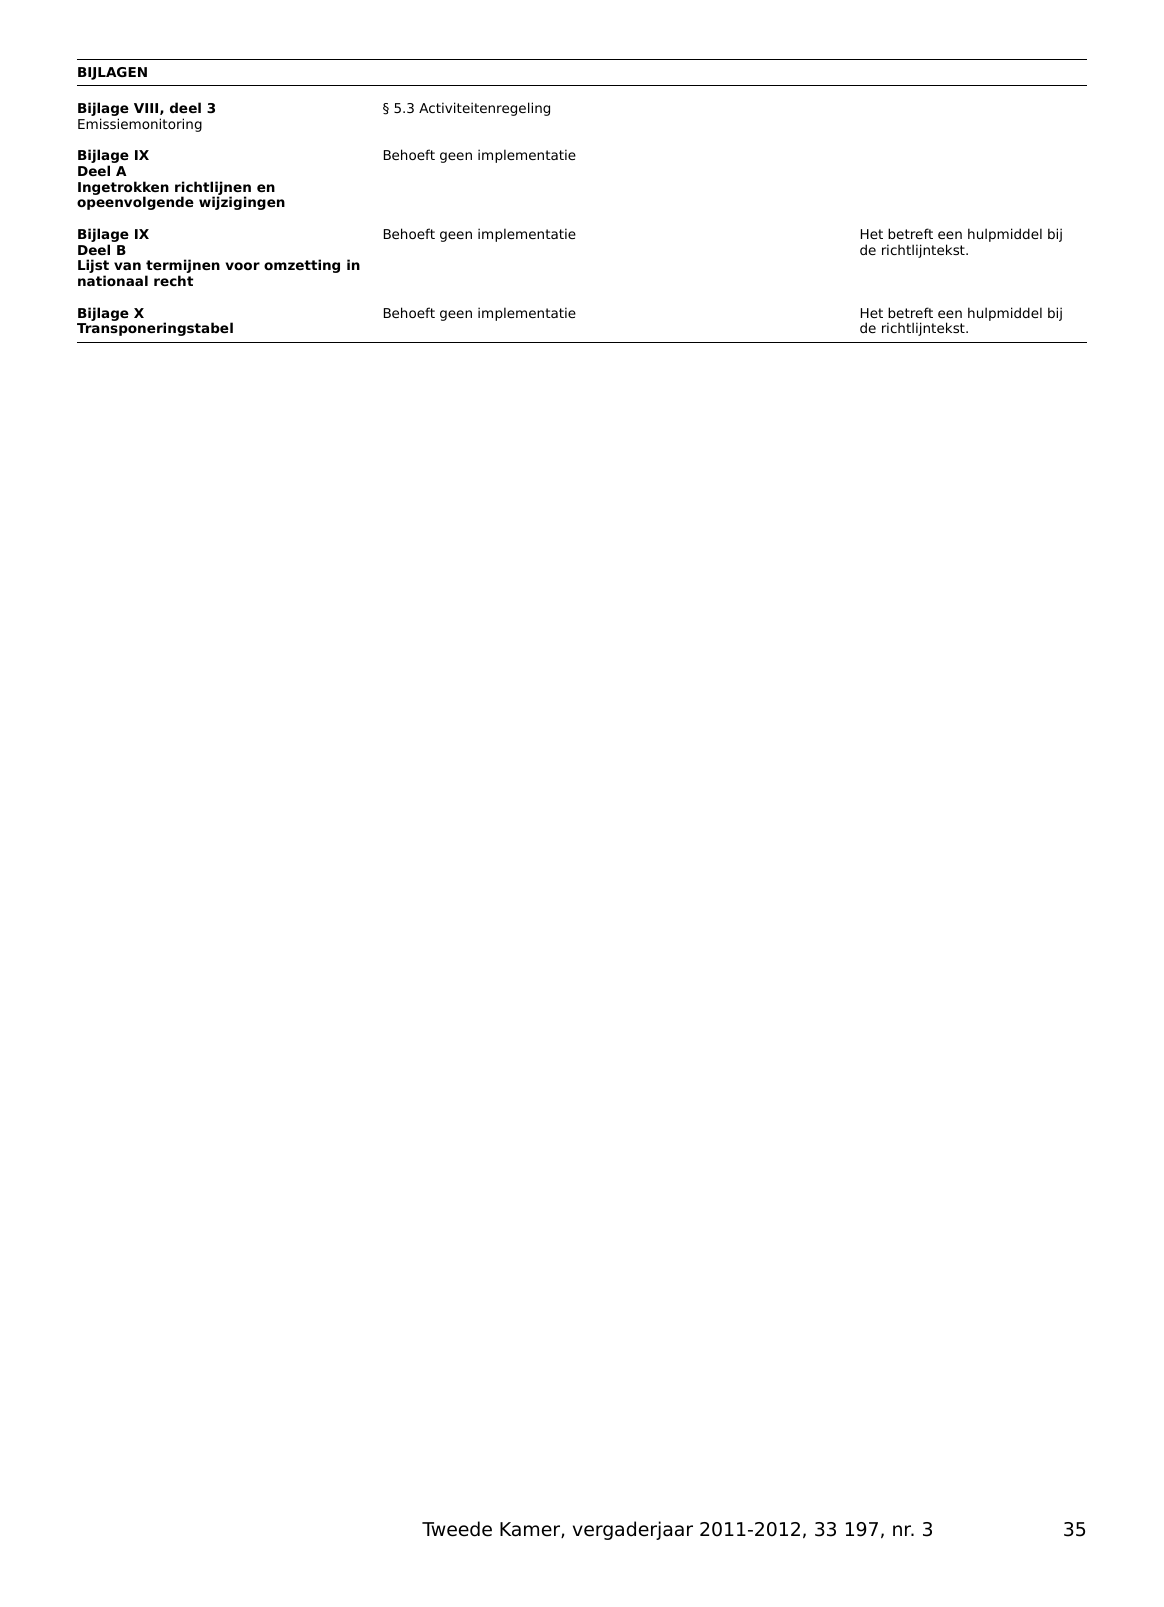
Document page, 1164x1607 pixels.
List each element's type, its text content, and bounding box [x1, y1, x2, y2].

table_cell Behoeft geen implementatie [376, 148, 663, 211]
table_cell [77, 133, 376, 148]
table_cell Behoeft geen implementatie [376, 227, 663, 290]
table_cell Bijlage IX Deel B Lijst van termijnen voor omzetting in nationaal recht [77, 227, 376, 290]
table_cell Het betreft een hulpmiddel bij de richtlijntekst. [853, 227, 1087, 290]
table_cell [663, 305, 853, 342]
table_cell [77, 86, 376, 101]
table_cell [376, 211, 663, 227]
table_cell Bijlage IX Deel A Ingetrokken richtlijnen en opeenvolgende wijzigingen [77, 148, 376, 211]
table_cell [77, 211, 376, 227]
table_cell Het betreft een hulpmiddel bij de richtlijntekst. [853, 305, 1087, 342]
table_cell Bijlage VIII, deel 3 Emissiemonitoring [77, 101, 376, 132]
table_cell [376, 133, 663, 148]
table_header BIJLAGEN [77, 60, 1087, 85]
table_cell [376, 86, 663, 101]
table_cell [853, 101, 1087, 132]
table_cell [853, 290, 1087, 305]
table_cell [663, 148, 853, 211]
table_cell Behoeft geen implementatie [376, 305, 663, 342]
table_cell [663, 133, 853, 148]
table_cell [663, 227, 853, 290]
table_cell Bijlage X Transponeringstabel [77, 305, 376, 342]
table_cell [853, 86, 1087, 101]
table_cell [853, 133, 1087, 148]
table_cell [376, 290, 663, 305]
table_cell [663, 101, 853, 132]
table_cell [853, 148, 1087, 211]
table_cell [663, 86, 853, 101]
table_cell [853, 211, 1087, 227]
table_cell [77, 290, 376, 305]
table_cell [663, 290, 853, 305]
table_cell [663, 211, 853, 227]
table_cell § 5.3 Activiteitenregeling [376, 101, 663, 132]
